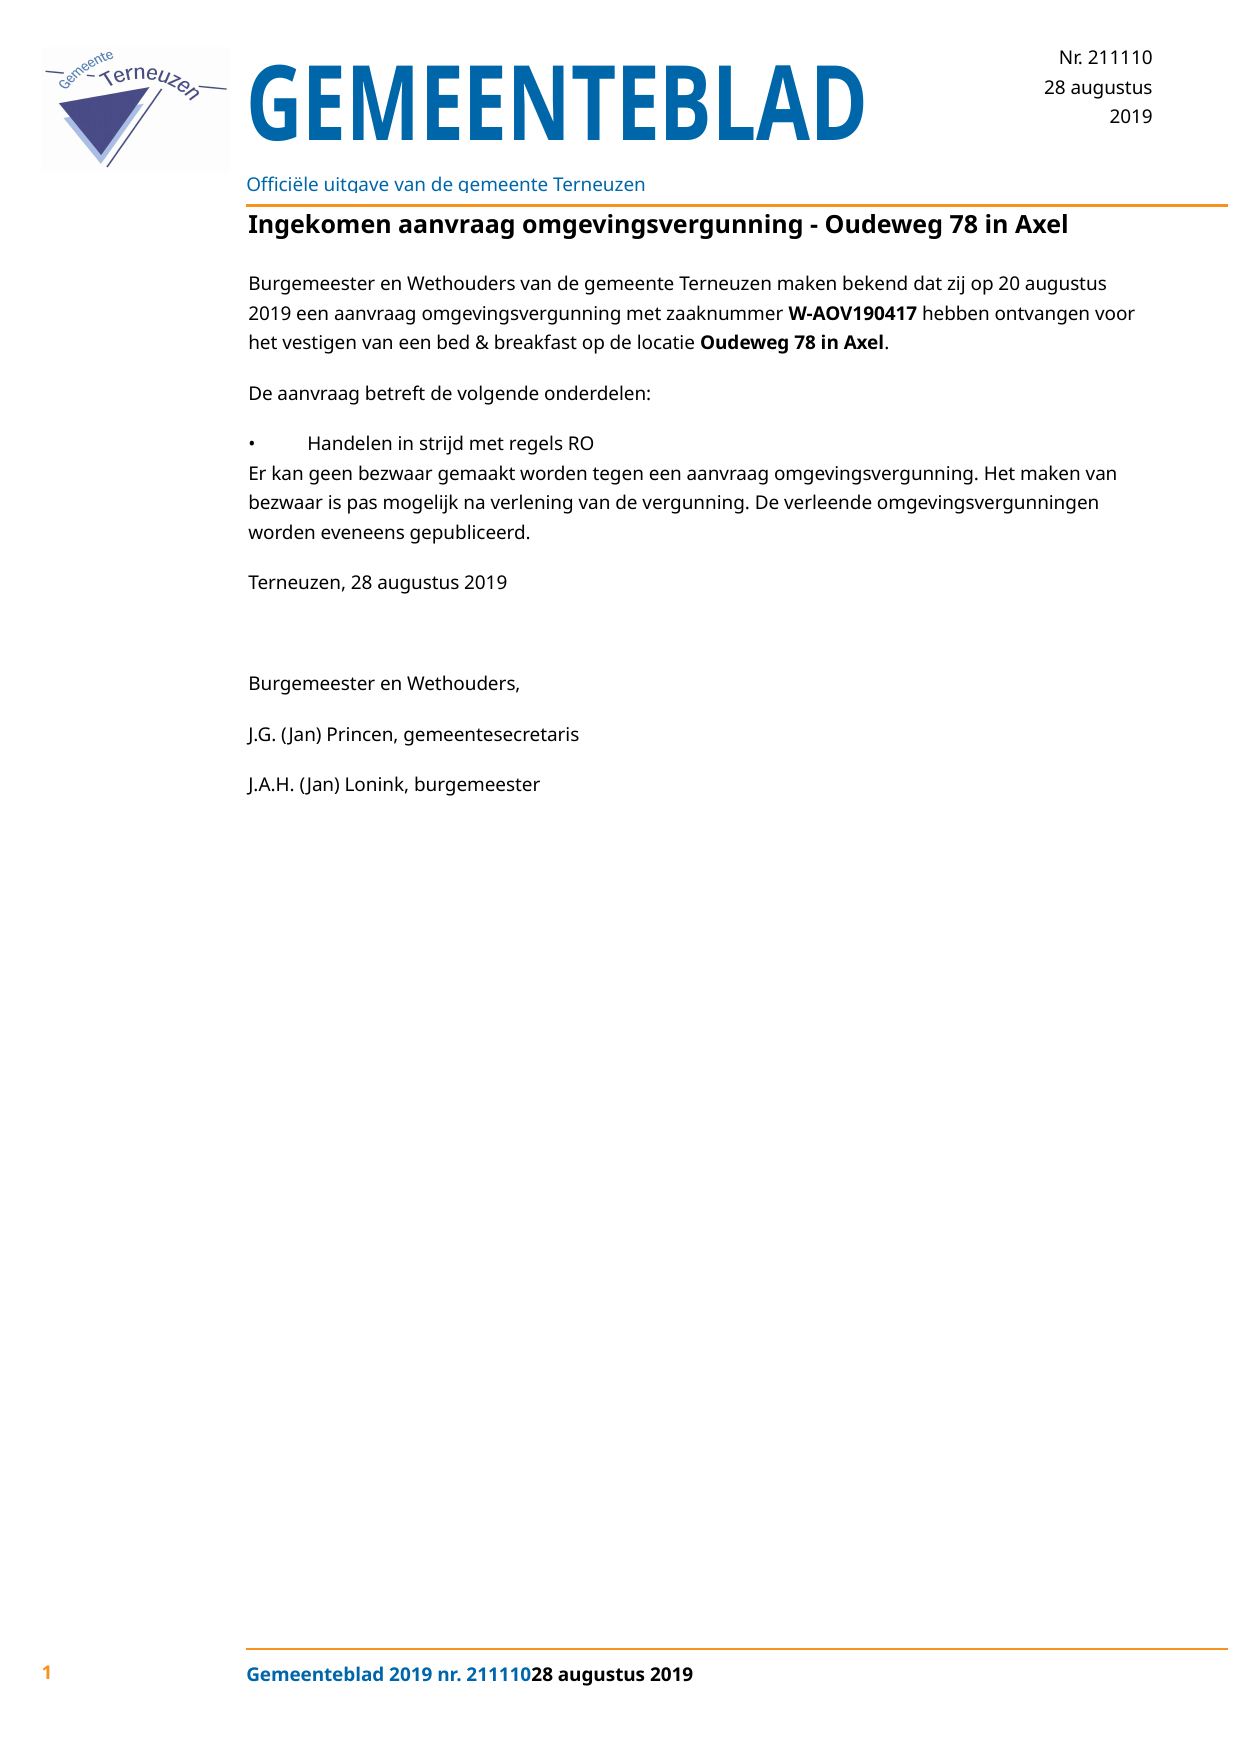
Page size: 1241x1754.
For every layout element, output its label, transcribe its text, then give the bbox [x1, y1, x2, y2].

text Ingekomen aanvraag omgevingsvergunning - Oudeweg 78 in Axel [248, 207, 1152, 241]
text J.G. (Jan) Princen, gemeentesecretaris [248, 721, 1152, 746]
list Handelen in strijd met regels RO [248, 430, 1152, 456]
text Burgemeester en Wethouders van de gemeente Terneuzen maken bekend dat zij op 20 augustus 2019 een aanvraag omgevingsvergunning met zaaknummer W-AOV190417 hebben ontvangen voor het vestigen van een bed & breakfast op de locatie Oudeweg 78 in Axel. [248, 270, 1152, 355]
text J.A.H. (Jan) Lonink, burgemeester [248, 771, 1152, 797]
text Terneuzen, 28 augustus 2019 [248, 569, 1152, 595]
text De aanvraag betreft de volgende onderdelen: [248, 380, 1152, 406]
text Er kan geen bezwaar gemaakt worden tegen een aanvraag omgevingsvergunning. Het maken van bezwaar is pas mogelijk na verlening van de vergunning. De verleende omgevingsvergunningen worden eveneens gepubliceerd. [248, 460, 1152, 545]
picture [41, 47, 231, 172]
text Burgemeester en Wethouders, [248, 670, 1152, 696]
